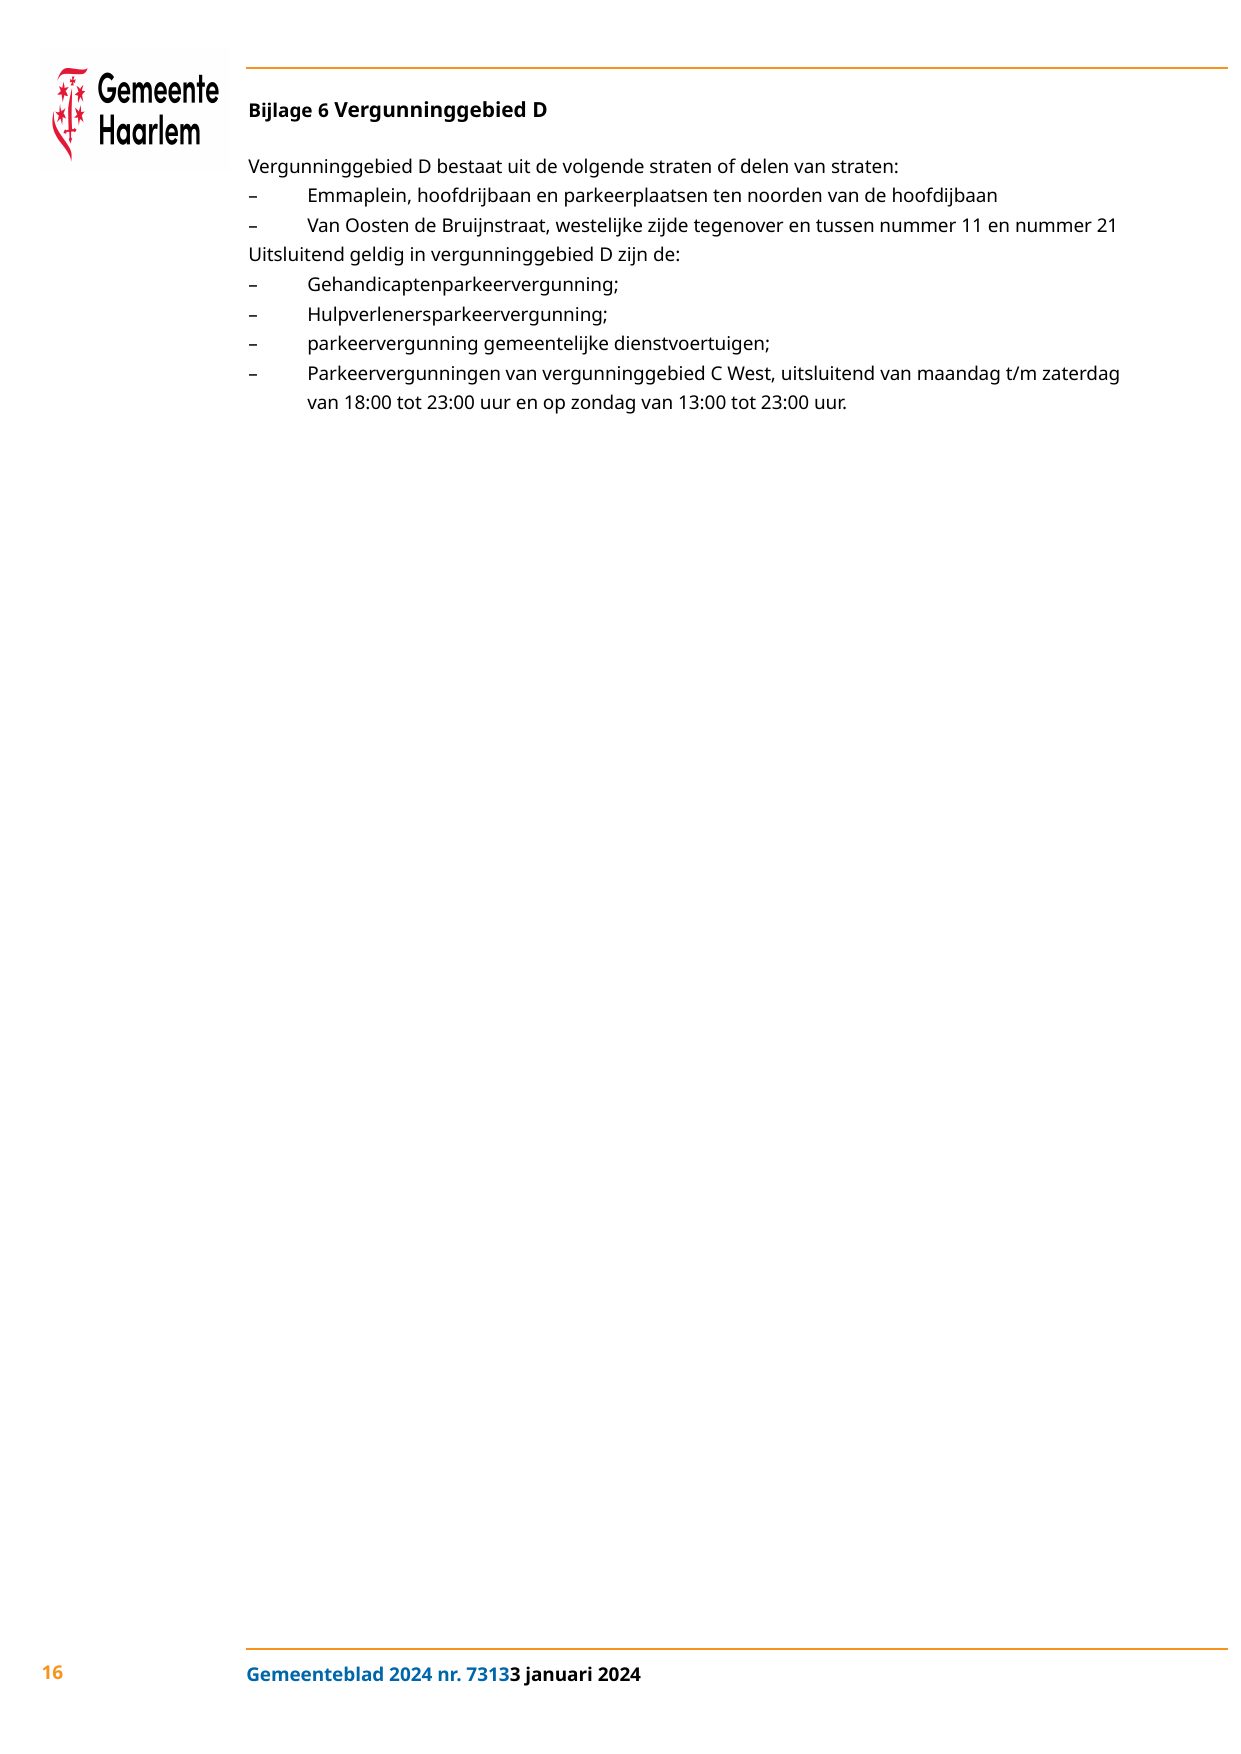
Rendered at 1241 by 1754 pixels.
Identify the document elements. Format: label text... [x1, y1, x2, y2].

list Van Oosten de Bruijnstraat, westelijke zijde tegenover en tussen nummer 11 en nummer 21 [248, 212, 1152, 238]
list parkeervergunning gemeentelijke dienstvoertuigen; [248, 330, 1152, 356]
list Hulpverlenersparkeervergunning; [248, 301, 1152, 327]
list Gehandicaptenparkeervergunning; [248, 271, 1152, 297]
picture [41, 47, 231, 172]
list Parkeervergunningen van vergunninggebied C West, uitsluitend van maandag t/m zaterdag van 18:00 tot 23:00 uur en op zondag van 13:00 tot 23:00 uur. [248, 360, 1152, 415]
text Bijlage 6 Vergunninggebied D [248, 95, 1152, 123]
text Uitsluitend geldig in vergunninggebied D zijn de: [248, 242, 1152, 267]
list Emmaplein, hoofdrijbaan en parkeerplaatsen ten noorden van de hoofdijbaan [248, 182, 1152, 208]
text Vergunninggebied D bestaat uit de volgende straten of delen van straten: [248, 153, 1152, 179]
